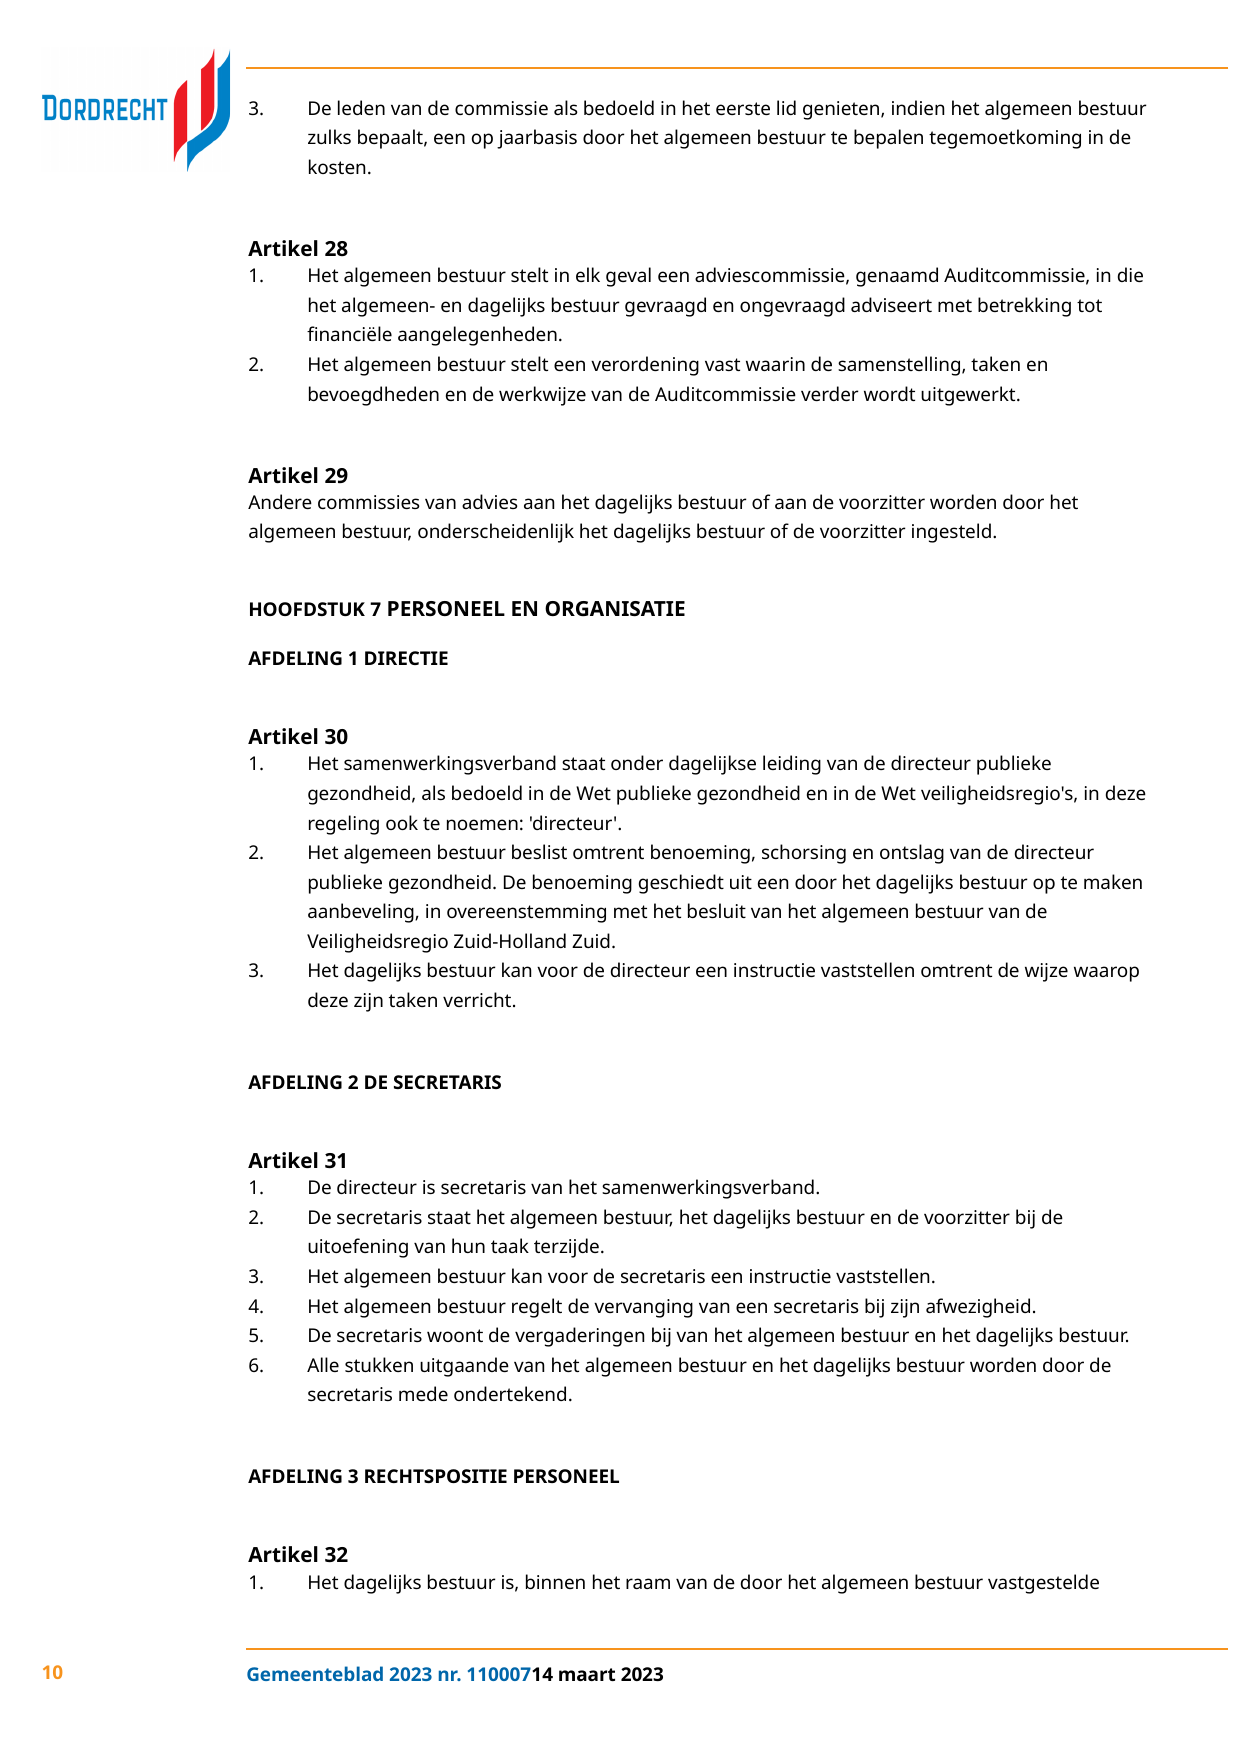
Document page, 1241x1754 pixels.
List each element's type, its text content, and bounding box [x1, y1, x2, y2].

list Het algemeen bestuur stelt in elk geval een adviescommissie, genaamd Auditcommissie, in die het algemeen- en dagelijks bestuur gevraagd en ongevraagd adviseert met betrekking tot financiële aangelegenheden. [248, 262, 1152, 347]
list Het dagelijks bestuur is, binnen het raam van de door het algemeen bestuur vastgestelde [248, 1569, 1152, 1594]
text AFDELING 3 RECHTSPOSITIE PERSONEEL [248, 1462, 1152, 1490]
list Het algemeen bestuur beslist omtrent benoeming, schorsing en ontslag van de directeur publieke gezondheid. De benoeming geschiedt uit een door het dagelijks bestuur op te maken aanbeveling, in overeenstemming met het besluit van het algemeen bestuur van de Veiligheidsregio Zuid-Holland Zuid. [248, 839, 1152, 954]
text Artikel 30 [248, 722, 1152, 751]
list Alle stukken uitgaande van het algemeen bestuur en het dagelijks bestuur worden door de secretaris mede ondertekend. [248, 1352, 1152, 1407]
text Artikel 32 [248, 1540, 1152, 1569]
text Artikel 28 [248, 234, 1152, 262]
list De directeur is secretaris van het samenwerkingsverband. [248, 1174, 1152, 1200]
list Het samenwerkingsverband staat onder dagelijkse leiding van de directeur publieke gezondheid, als bedoeld in de Wet publieke gezondheid en in de Wet veiligheidsregio's, in deze regeling ook te noemen: 'directeur'. [248, 751, 1152, 835]
list De secretaris staat het algemeen bestuur, het dagelijks bestuur en de voorzitter bij de uitoefening van hun taak terzijde. [248, 1204, 1152, 1259]
text Artikel 31 [248, 1146, 1152, 1174]
list Het dagelijks bestuur kan voor de directeur een instructie vaststellen omtrent de wijze waarop deze zijn taken verricht. [248, 958, 1152, 1013]
list Het algemeen bestuur kan voor de secretaris een instructie vaststellen. [248, 1263, 1152, 1289]
text Artikel 29 [248, 461, 1152, 489]
list De leden van de commissie als bedoeld in het eerste lid genieten, indien het algemeen bestuur zulks bepaalt, een op jaarbasis door het algemeen bestuur te bepalen tegemoetkoming in de kosten. [248, 95, 1152, 180]
text Andere commissies van advies aan het dagelijks bestuur of aan de voorzitter worden door het algemeen bestuur, onderscheidenlijk het dagelijks bestuur of de voorzitter ingesteld. [248, 489, 1152, 544]
list Het algemeen bestuur stelt een verordening vast waarin de samenstelling, taken en bevoegdheden en de werkwijze van de Auditcommissie verder wordt uitgewerkt. [248, 351, 1152, 406]
picture [41, 47, 231, 172]
text AFDELING 2 DE SECRETARIS [248, 1067, 1152, 1096]
list Het algemeen bestuur regelt de vervanging van een secretaris bij zijn afwezigheid. [248, 1293, 1152, 1318]
text AFDELING 1 DIRECTIE [248, 643, 1152, 672]
text HOOFDSTUK 7 PERSONEEL EN ORGANISATIE [248, 594, 1152, 622]
list De secretaris woont de vergaderingen bij van het algemeen bestuur en het dagelijks bestuur. [248, 1322, 1152, 1348]
